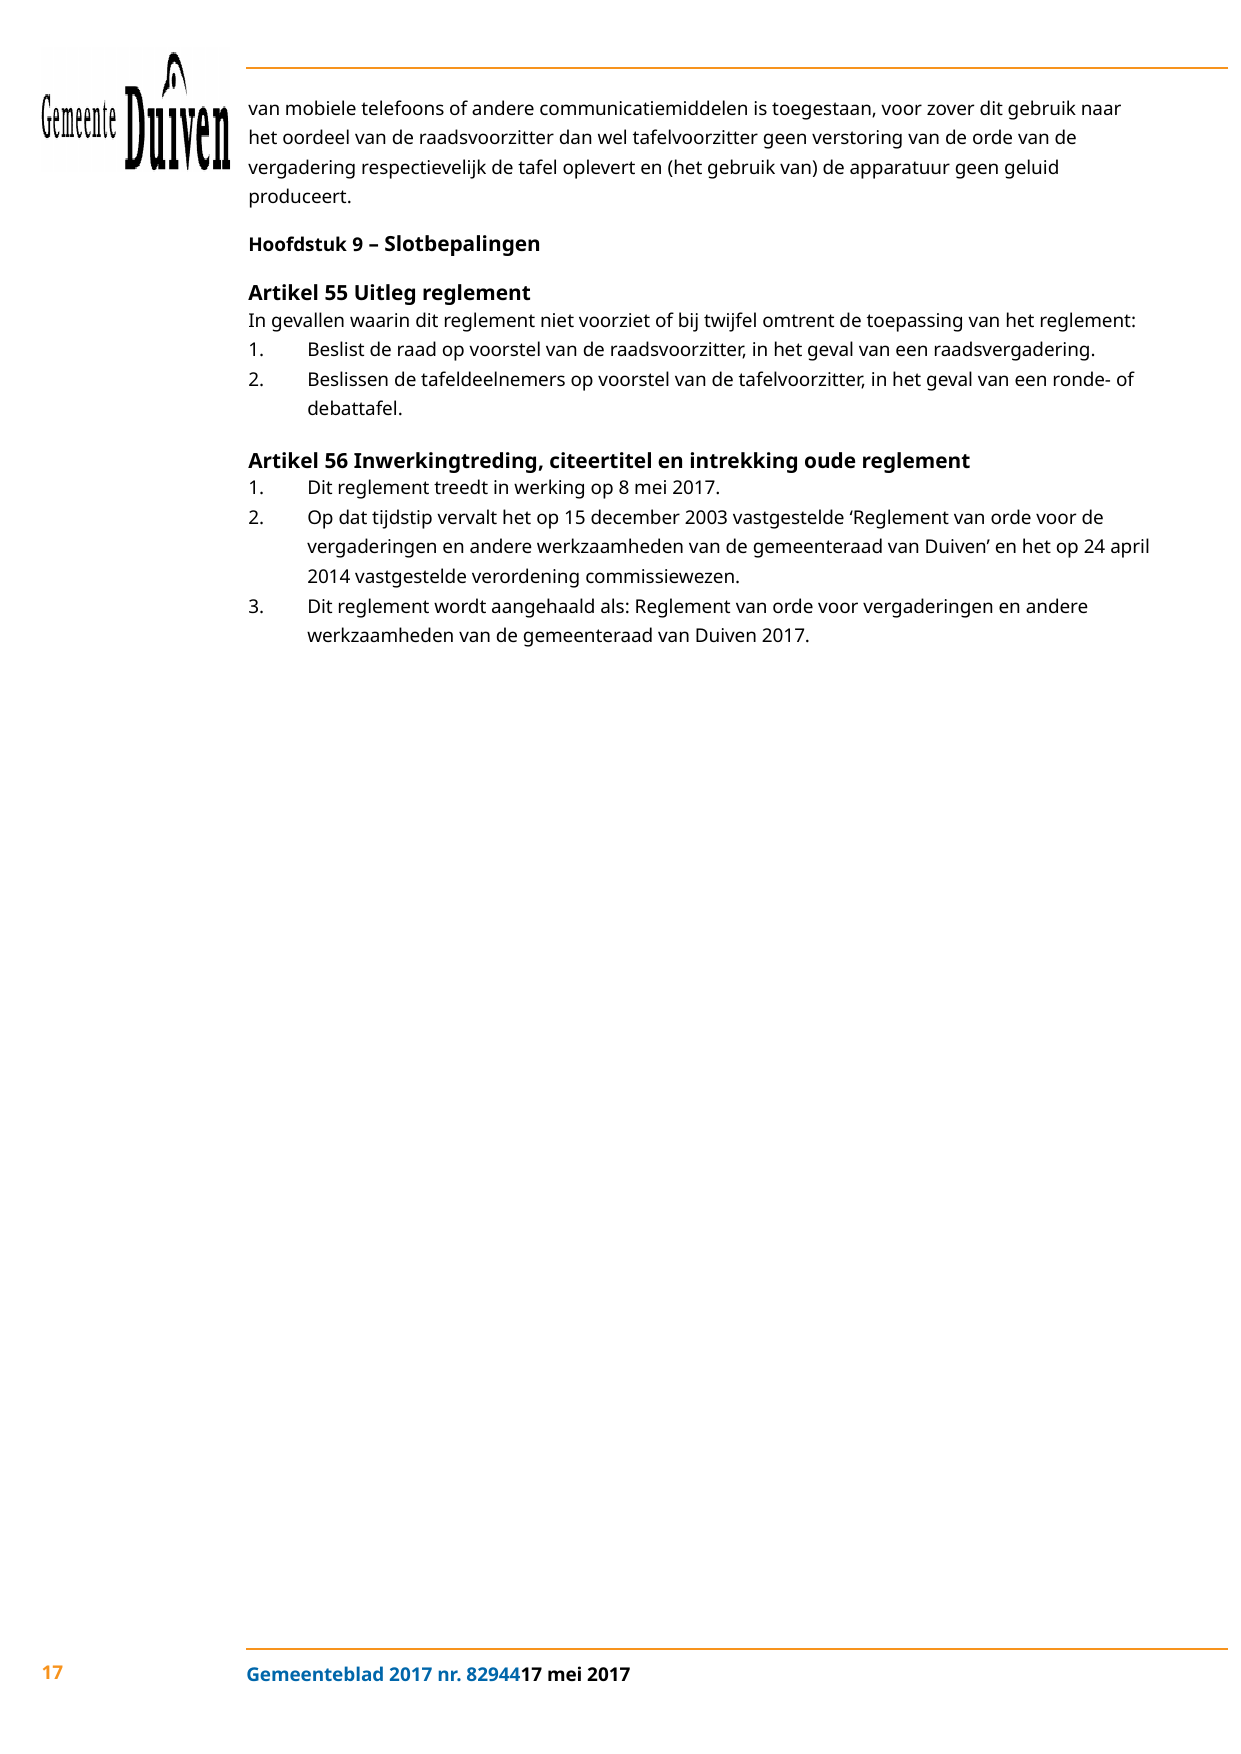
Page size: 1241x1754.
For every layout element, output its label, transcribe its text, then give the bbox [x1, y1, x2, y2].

list Dit reglement treedt in werking op 8 mei 2017. [248, 474, 1152, 500]
text Artikel 56 Inwerkingtreding, citeertitel en intrekking oude reglement [248, 446, 1152, 474]
text Hoofdstuk 9 – Slotbepalingen [248, 229, 1152, 258]
text In gevallen waarin dit reglement niet voorziet of bij twijfel omtrent de toepassing van het reglement: [248, 307, 1152, 333]
list Beslist de raad op voorstel van de raadsvoorzitter, in het geval van een raadsvergadering. [248, 336, 1152, 362]
list Op dat tijdstip vervalt het op 15 december 2003 vastgestelde ‘Reglement van orde voor de vergaderingen en andere werkzaamheden van de gemeenteraad van Duiven’ en het op 24 april 2014 vastgestelde verordening commissiewezen. [248, 504, 1152, 589]
text Artikel 55 Uitleg reglement [248, 278, 1152, 307]
picture [41, 47, 231, 172]
list Dit reglement wordt aangehaald als: Reglement van orde voor vergaderingen en andere werkzaamheden van de gemeenteraad van Duiven 2017. [248, 593, 1152, 648]
text van mobiele telefoons of andere communicatiemiddelen is toegestaan, voor zover dit gebruik naar het oordeel van de raadsvoorzitter dan wel tafelvoorzitter geen verstoring van de orde van de vergadering respectievelijk de tafel oplevert en (het gebruik van) de apparatuur geen geluid produceert. [248, 95, 1152, 209]
list Beslissen de tafeldeelnemers op voorstel van de tafelvoorzitter, in het geval van een ronde- of debattafel. [248, 366, 1152, 421]
